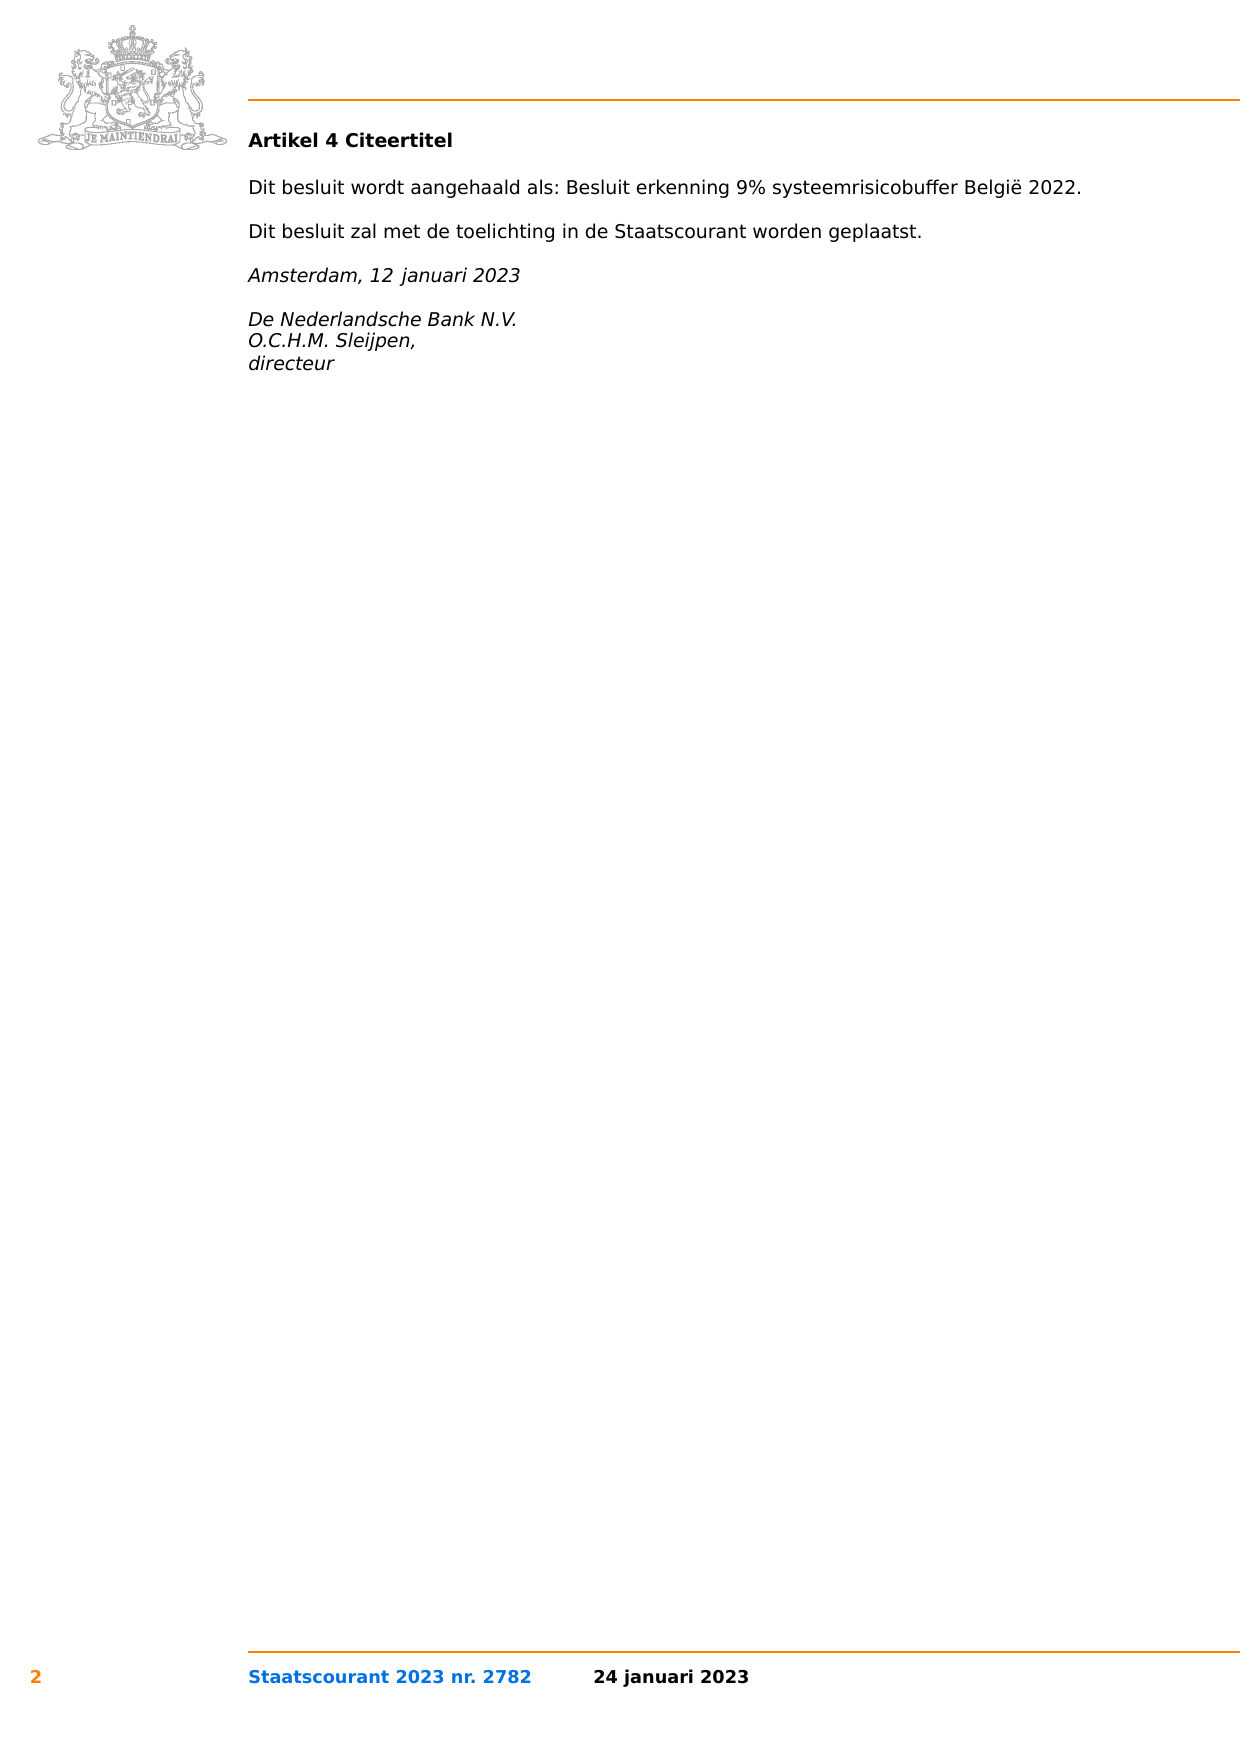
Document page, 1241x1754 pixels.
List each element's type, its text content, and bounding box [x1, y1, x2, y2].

text Dit besluit wordt aangehaald als: Besluit erkenning 9% systeemrisicobuffer België 2022. [248, 177, 1163, 199]
picture [38, 25, 227, 150]
subtitle Artikel 4 Citeertitel [248, 130, 1163, 152]
text Dit besluit zal met de toelichting in de Staatscourant worden geplaatst. [248, 221, 1163, 243]
text Amsterdam, 12 januari 2023 [248, 264, 1163, 287]
text De Nederlandsche Bank N.V. O.C.H.M. Sleijpen, directeur [248, 308, 1163, 374]
